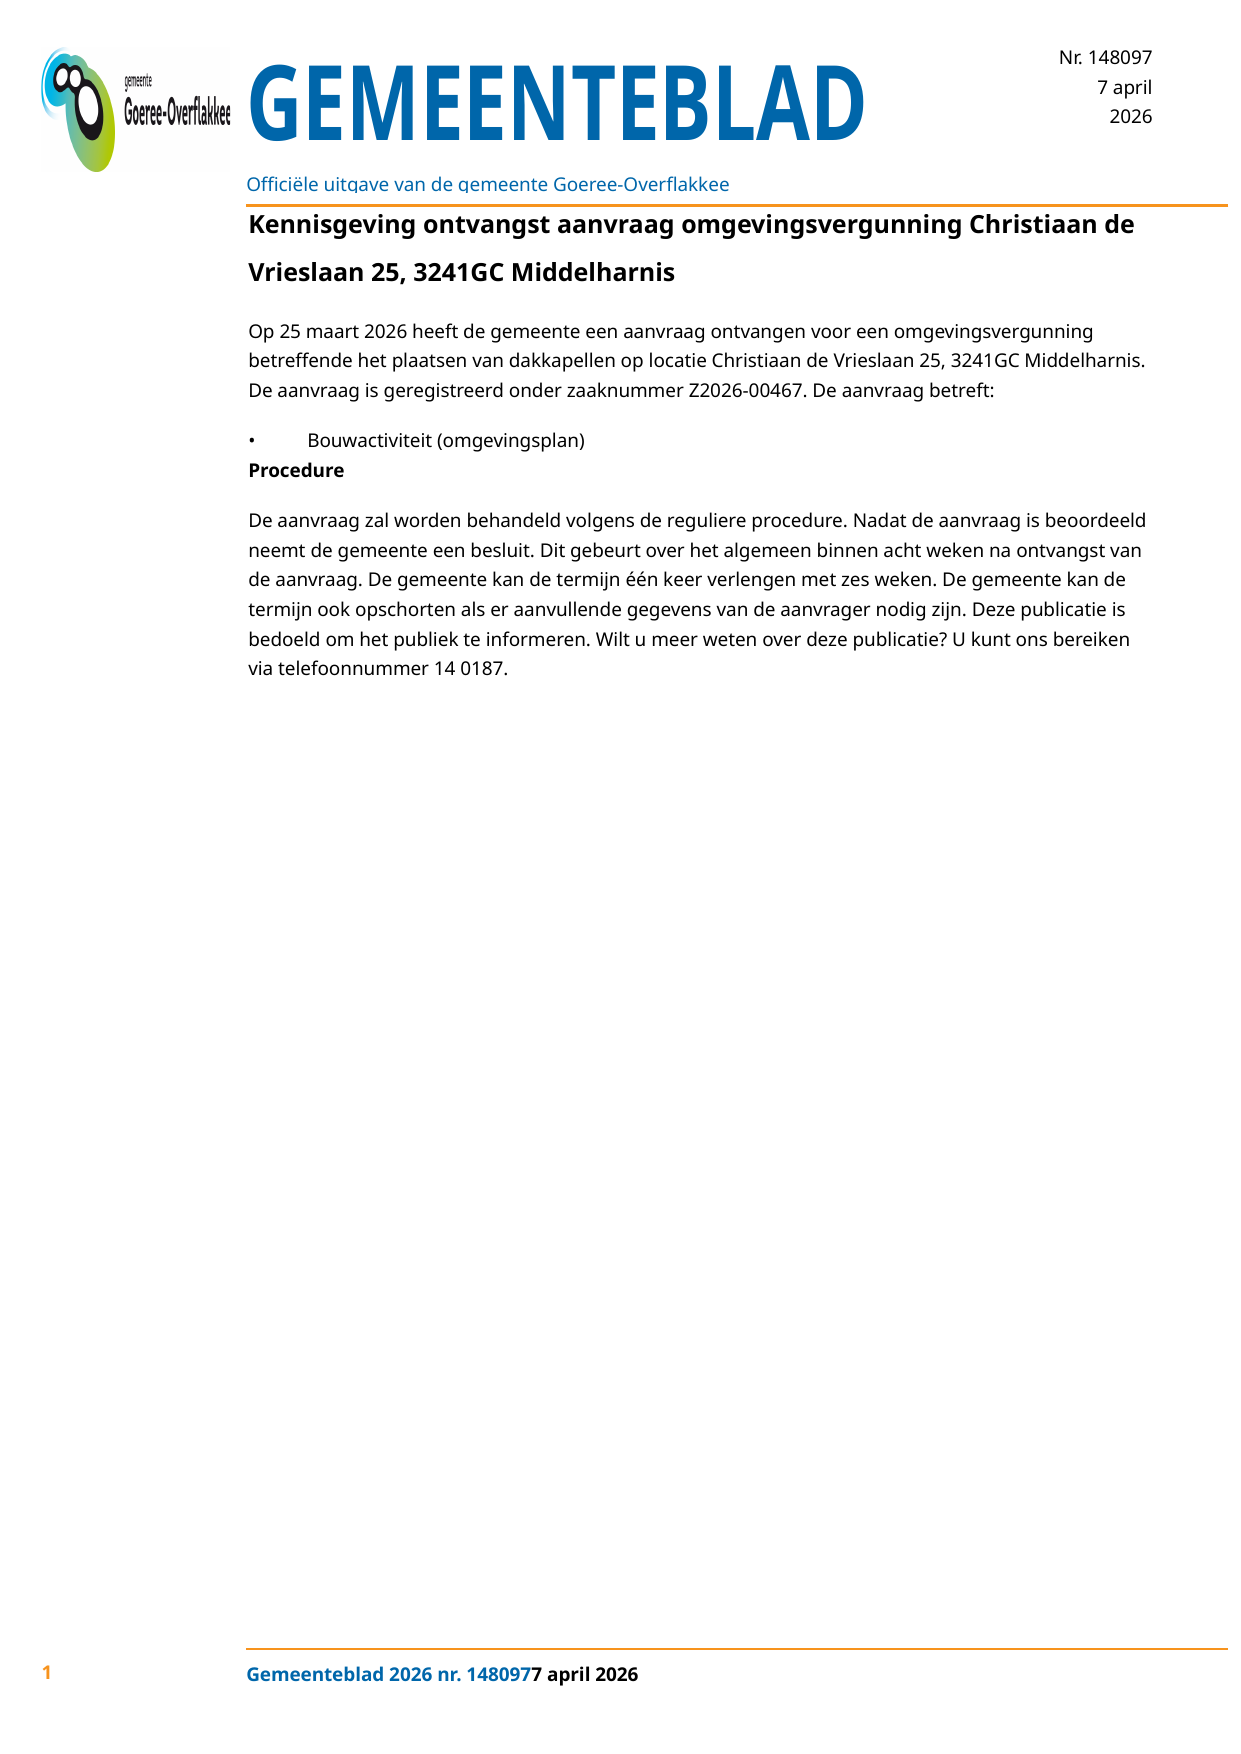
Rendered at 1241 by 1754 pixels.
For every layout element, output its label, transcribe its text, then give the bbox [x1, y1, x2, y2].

text Kennisgeving ontvangst aanvraag omgevingsvergunning Christiaan de Vrieslaan 25, 3241GC Middelharnis [248, 207, 1152, 288]
picture [41, 47, 231, 172]
text Procedure [248, 457, 1152, 483]
text Op 25 maart 2026 heeft de gemeente een aanvraag ontvangen voor een omgevingsvergunning betreffende het plaatsen van dakkapellen op locatie Christiaan de Vrieslaan 25, 3241GC Middelharnis. De aanvraag is geregistreerd onder zaaknummer Z2026-00467. De aanvraag betreft: [248, 318, 1152, 403]
list Bouwactiviteit (omgevingsplan) [248, 427, 1152, 453]
text De aanvraag zal worden behandeld volgens de reguliere procedure. Nadat de aanvraag is beoordeeld neemt de gemeente een besluit. Dit gebeurt over het algemeen binnen acht weken na ontvangst van de aanvraag. De gemeente kan de termijn één keer verlengen met zes weken. De gemeente kan de termijn ook opschorten als er aanvullende gegevens van de aanvrager nodig zijn. Deze publicatie is bedoeld om het publiek te informeren. Wilt u meer weten over deze publicatie? U kunt ons bereiken via telefoonnummer 14 0187. [248, 507, 1152, 681]
